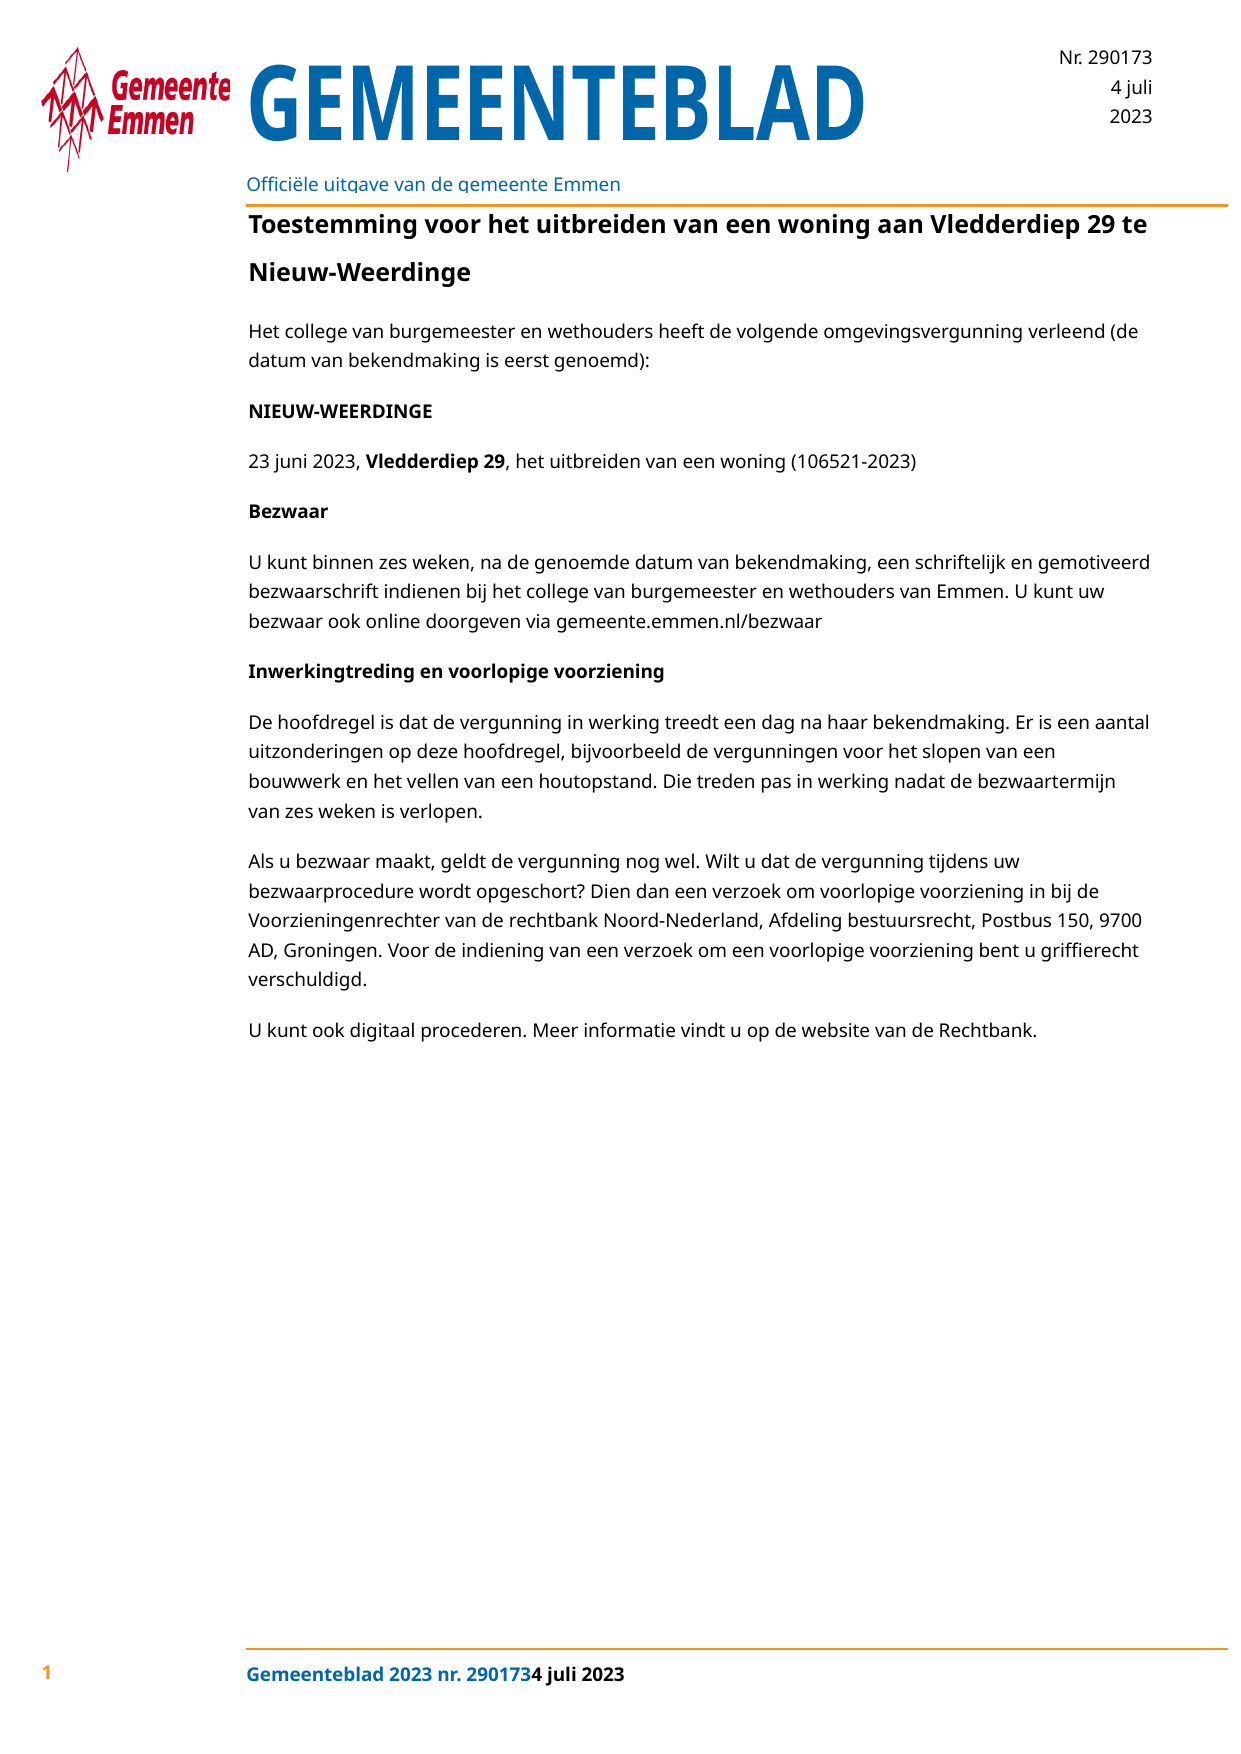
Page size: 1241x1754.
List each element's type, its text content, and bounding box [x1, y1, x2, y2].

text Bezwaar [248, 499, 1152, 524]
text U kunt binnen zes weken, na de genoemde datum van bekendmaking, een schriftelijk en gemotiveerd bezwaarschrift indienen bij het college van burgemeester en wethouders van Emmen. U kunt uw bezwaar ook online doorgeven via gemeente.emmen.nl/bezwaar [248, 549, 1152, 634]
text Inwerkingtreding en voorlopige voorziening [248, 659, 1152, 684]
text U kunt ook digitaal procederen. Meer informatie vindt u op de website van de Rechtbank. [248, 1017, 1152, 1043]
text Als u bezwaar maakt, geldt de vergunning nog wel. Wilt u dat de vergunning tijdens uw bezwaarprocedure wordt opgeschort? Dien dan een verzoek om voorlopige voorziening in bij de Voorzieningenrechter van de rechtbank Noord-Nederland, Afdeling bestuursrecht, Postbus 150, 9700 AD, Groningen. Voor de indiening van een verzoek om een voorlopige voorziening bent u griffierecht verschuldigd. [248, 848, 1152, 992]
text Het college van burgemeester en wethouders heeft de volgende omgevingsvergunning verleend (de datum van bekendmaking is eerst genoemd): [248, 318, 1152, 373]
text NIEUW-WEERDINGE [248, 398, 1152, 424]
text De hoofdregel is dat de vergunning in werking treedt een dag na haar bekendmaking. Er is een aantal uitzonderingen op deze hoofdregel, bijvoorbeeld de vergunningen voor het slopen van een bouwwerk en het vellen van een houtopstand. Die treden pas in werking nadat de bezwaartermijn van zes weken is verlopen. [248, 709, 1152, 824]
text Toestemming voor het uitbreiden van een woning aan Vledderdiep 29 te Nieuw-Weerdinge [248, 207, 1152, 288]
text 23 juni 2023, Vledderdiep 29, het uitbreiden van een woning (106521-2023) [248, 448, 1152, 474]
picture [41, 47, 231, 172]
